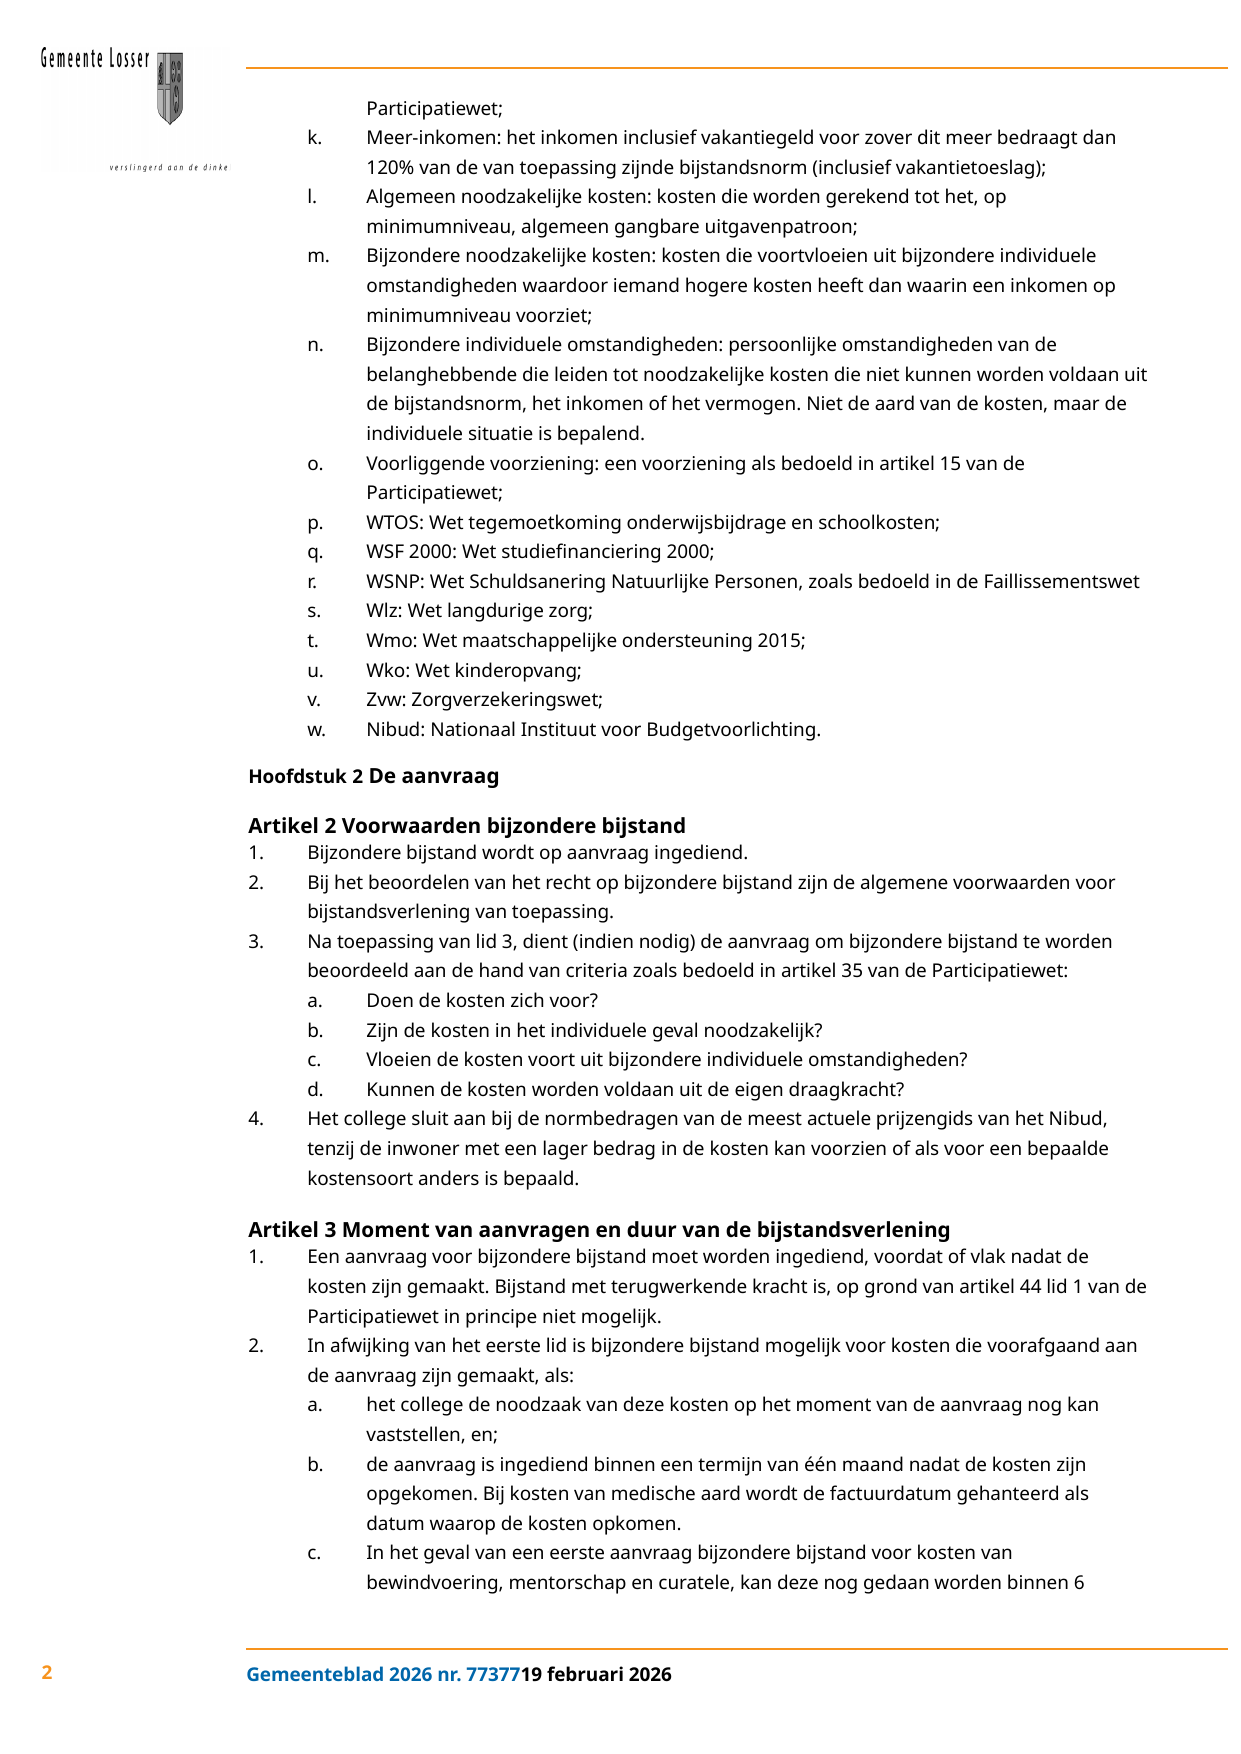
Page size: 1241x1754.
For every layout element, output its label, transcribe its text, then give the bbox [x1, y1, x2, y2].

picture [41, 47, 231, 172]
list de aanvraag is ingediend binnen een termijn van één maand nadat de kosten zijn opgekomen. Bij kosten van medische aard wordt de factuurdatum gehanteerd als datum waarop de kosten opkomen. [307, 1451, 1152, 1536]
list Zijn de kosten in het individuele geval noodzakelijk? [307, 1017, 1152, 1043]
list WSNP: Wet Schuldsanering Natuurlijke Personen, zoals bedoeld in de Faillissementswet [307, 568, 1152, 594]
list Vloeien de kosten voort uit bijzondere individuele omstandigheden? [307, 1046, 1152, 1072]
list Nibud: Nationaal Instituut voor Budgetvoorlichting. [307, 716, 1152, 742]
list Participatiewet; [307, 95, 1152, 121]
list In het geval van een eerste aanvraag bijzondere bijstand voor kosten van bewindvoering, mentorschap en curatele, kan deze nog gedaan worden binnen 6 [307, 1539, 1152, 1595]
list Wlz: Wet langdurige zorg; [307, 598, 1152, 623]
text Hoofdstuk 2 De aanvraag [248, 762, 1152, 790]
list Zvw: Zorgverzekeringswet; [307, 686, 1152, 712]
list Meer-inkomen: het inkomen inclusief vakantiegeld voor zover dit meer bedraagt dan 120% van de van toepassing zijnde bijstandsnorm (inclusief vakantietoeslag); [307, 124, 1152, 180]
list WTOS: Wet tegemoetkoming onderwijsbijdrage en schoolkosten; [307, 509, 1152, 535]
list Een aanvraag voor bijzondere bijstand moet worden ingediend, voordat of vlak nadat de kosten zijn gemaakt. Bijstand met terugwerkende kracht is, op grond van artikel 44 lid 1 van de Participatiewet in principe niet mogelijk. [248, 1244, 1152, 1328]
list Bijzondere noodzakelijke kosten: kosten die voortvloeien uit bijzondere individuele omstandigheden waardoor iemand hogere kosten heeft dan waarin een inkomen op minimumniveau voorziet; [307, 243, 1152, 328]
list Bij het beoordelen van het recht op bijzondere bijstand zijn de algemene voorwaarden voor bijstandsverlening van toepassing. [248, 869, 1152, 924]
list Wmo: Wet maatschappelijke ondersteuning 2015; [307, 627, 1152, 653]
list Bijzondere bijstand wordt op aanvraag ingediend. [248, 839, 1152, 865]
list Na toepassing van lid 3, dient (indien nodig) de aanvraag om bijzondere bijstand te worden beoordeeld aan de hand van criteria zoals bedoeld in artikel 35 van de Participatiewet: [248, 928, 1152, 983]
list Het college sluit aan bij de normbedragen van de meest actuele prijzengids van het Nibud, tenzij de inwoner met een lager bedrag in de kosten kan voorzien of als voor een bepaalde kostensoort anders is bepaald. [248, 1106, 1152, 1191]
list WSF 2000: Wet studiefinanciering 2000; [307, 538, 1152, 564]
list Algemeen noodzakelijke kosten: kosten die worden gerekend tot het, op minimumniveau, algemeen gangbare uitgavenpatroon; [307, 183, 1152, 239]
text Artikel 2 Voorwaarden bijzondere bijstand [248, 811, 1152, 839]
list Kunnen de kosten worden voldaan uit de eigen draagkracht? [307, 1076, 1152, 1102]
list Doen de kosten zich voor? [307, 987, 1152, 1013]
list In afwijking van het eerste lid is bijzondere bijstand mogelijk voor kosten die voorafgaand aan de aanvraag zijn gemaakt, als: [248, 1332, 1152, 1388]
list Voorliggende voorziening: een voorziening als bedoeld in artikel 15 van de Participatiewet; [307, 450, 1152, 505]
list het college de noodzaak van deze kosten op het moment van de aanvraag nog kan vaststellen, en; [307, 1392, 1152, 1447]
list Wko: Wet kinderopvang; [307, 657, 1152, 683]
text Artikel 3 Moment van aanvragen en duur van de bijstandsverlening [248, 1215, 1152, 1244]
list Bijzondere individuele omstandigheden: persoonlijke omstandigheden van de belanghebbende die leiden tot noodzakelijke kosten die niet kunnen worden voldaan uit de bijstandsnorm, het inkomen of het vermogen. Niet de aard van de kosten, maar de individuele situatie is bepalend. [307, 331, 1152, 446]
